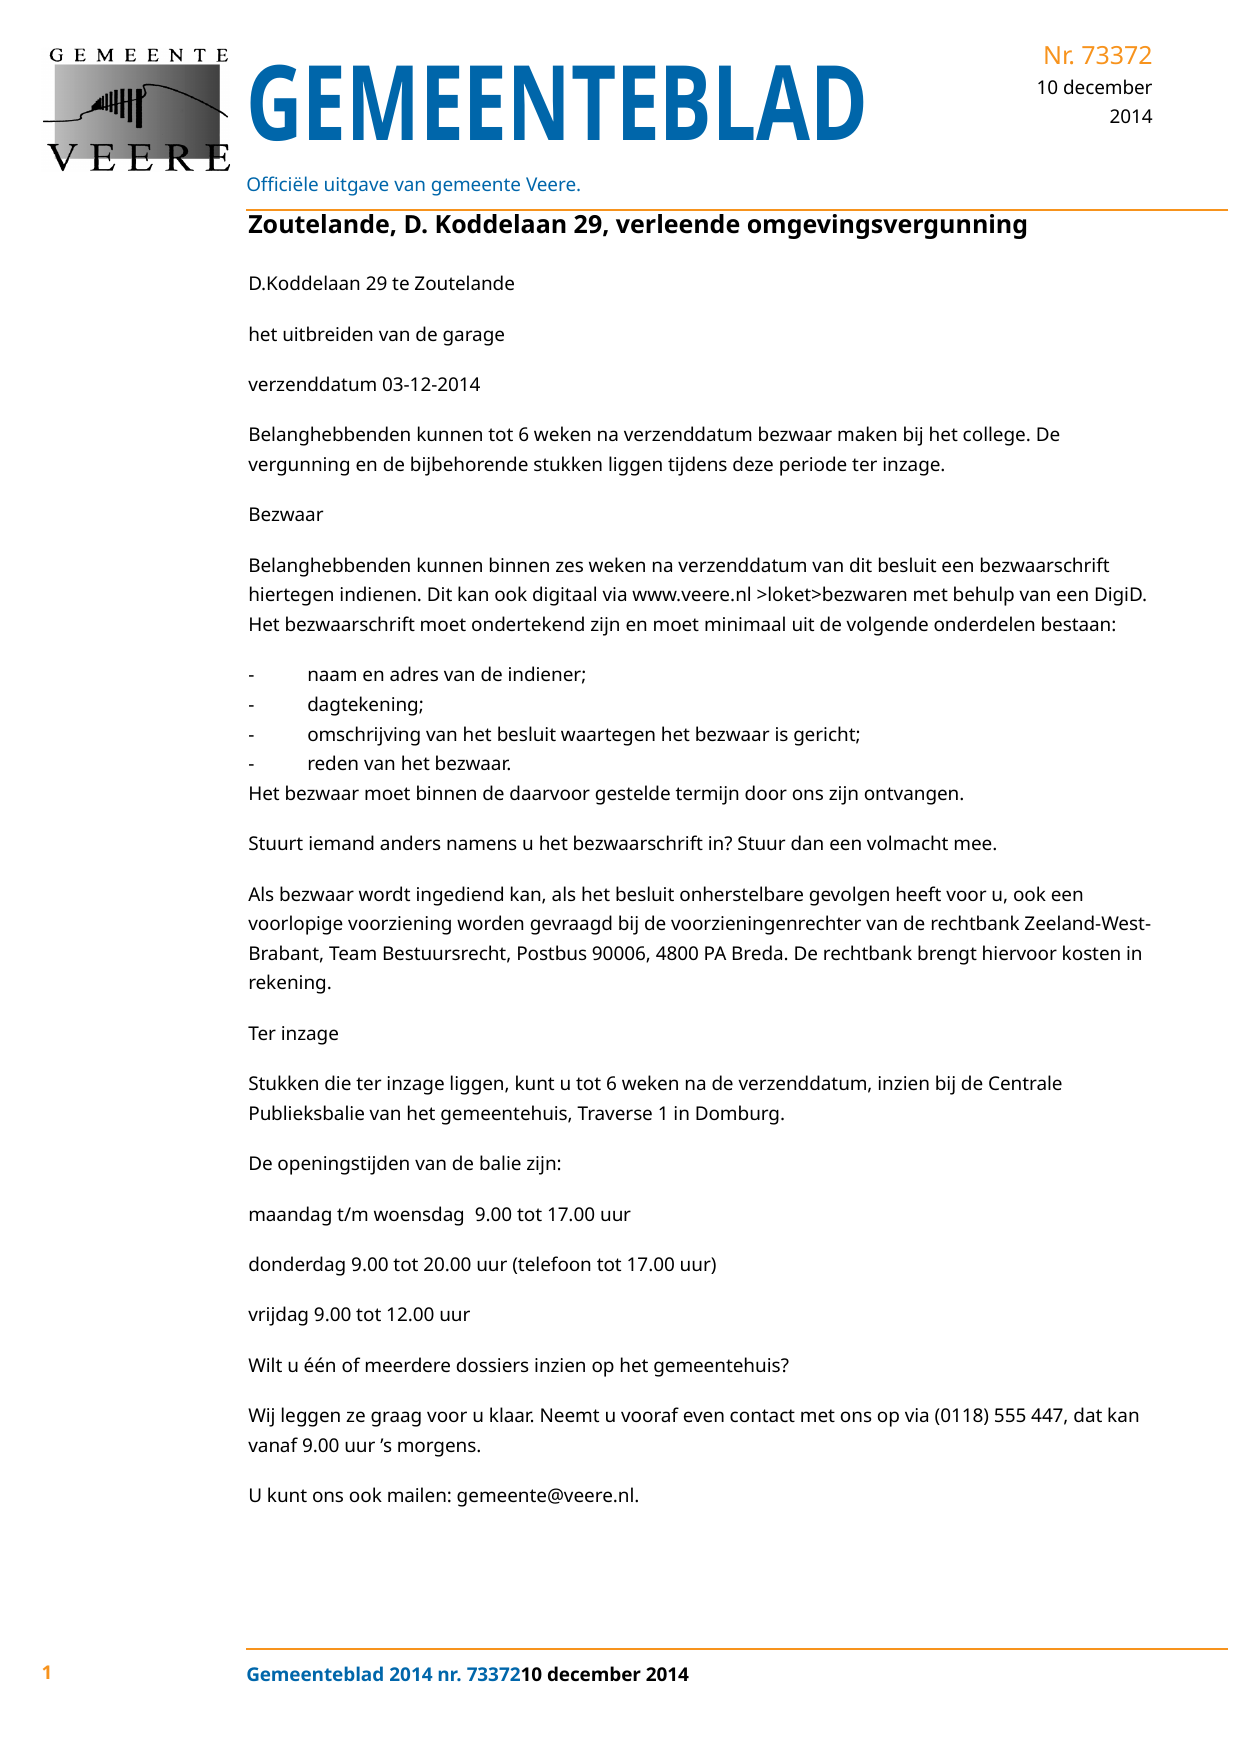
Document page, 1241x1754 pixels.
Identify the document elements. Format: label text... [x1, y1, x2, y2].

text verzenddatum 03-12-2014 [248, 371, 1152, 397]
list reden van het bezwaar. [248, 750, 1152, 776]
text Belanghebbenden kunnen tot 6 weken na verzenddatum bezwaar maken bij het college. De vergunning en de bijbehorende stukken liggen tijdens deze periode ter inzage. [248, 422, 1152, 477]
text D.Koddelaan 29 te Zoutelande [248, 270, 1152, 296]
text Stukken die ter inzage liggen, kunt u tot 6 weken na de verzenddatum, inzien bij de Centrale Publieksbalie van het gemeentehuis, Traverse 1 in Domburg. [248, 1070, 1152, 1126]
list naam en adres van de indiener; [248, 662, 1152, 687]
text Als bezwaar wordt ingediend kan, als het besluit onherstelbare gevolgen heeft voor u, ook een voorlopige voorziening worden gevraagd bij de voorzieningenrechter van de rechtbank Zeeland-West-Brabant, Team Bestuursrecht, Postbus 90006, 4800 PA Breda. De rechtbank brengt hiervoor kosten in rekening. [248, 881, 1152, 995]
text Wilt u één of meerdere dossiers inzien op het gemeentehuis? [248, 1352, 1152, 1378]
text Stuurt iemand anders namens u het bezwaarschrift in? Stuur dan een volmacht mee. [248, 830, 1152, 856]
text vrijdag 9.00 tot 12.00 uur [248, 1302, 1152, 1327]
text maandag t/m woensdag 9.00 tot 17.00 uur [248, 1201, 1152, 1226]
text Bezwaar [248, 502, 1152, 527]
text het uitbreiden van de garage [248, 321, 1152, 346]
text Ter inzage [248, 1020, 1152, 1046]
text donderdag 9.00 tot 20.00 uur (telefoon tot 17.00 uur) [248, 1251, 1152, 1277]
text U kunt ons ook mailen: gemeente@veere.nl. [248, 1482, 1152, 1508]
text Wij leggen ze graag voor u klaar. Neemt u vooraf even contact met ons op via (0118) 555 447, dat kan vanaf 9.00 uur ’s morgens. [248, 1402, 1152, 1458]
text Zoutelande, D. Koddelaan 29, verleende omgevingsvergunning [248, 211, 1152, 241]
text Belanghebbenden kunnen binnen zes weken na verzenddatum van dit besluit een bezwaarschrift hiertegen indienen. Dit kan ook digitaal via www.veere.nl >loket>bezwaren met behulp van een DigiD. Het bezwaarschrift moet ondertekend zijn en moet minimaal uit de volgende onderdelen bestaan: [248, 552, 1152, 637]
text De openingstijden van de balie zijn: [248, 1150, 1152, 1176]
list dagtekening; [248, 691, 1152, 717]
list omschrijving van het besluit waartegen het bezwaar is gericht; [248, 721, 1152, 746]
text Het bezwaar moet binnen de daarvoor gestelde termijn door ons zijn ontvangen. [248, 780, 1152, 806]
picture [41, 47, 231, 172]
